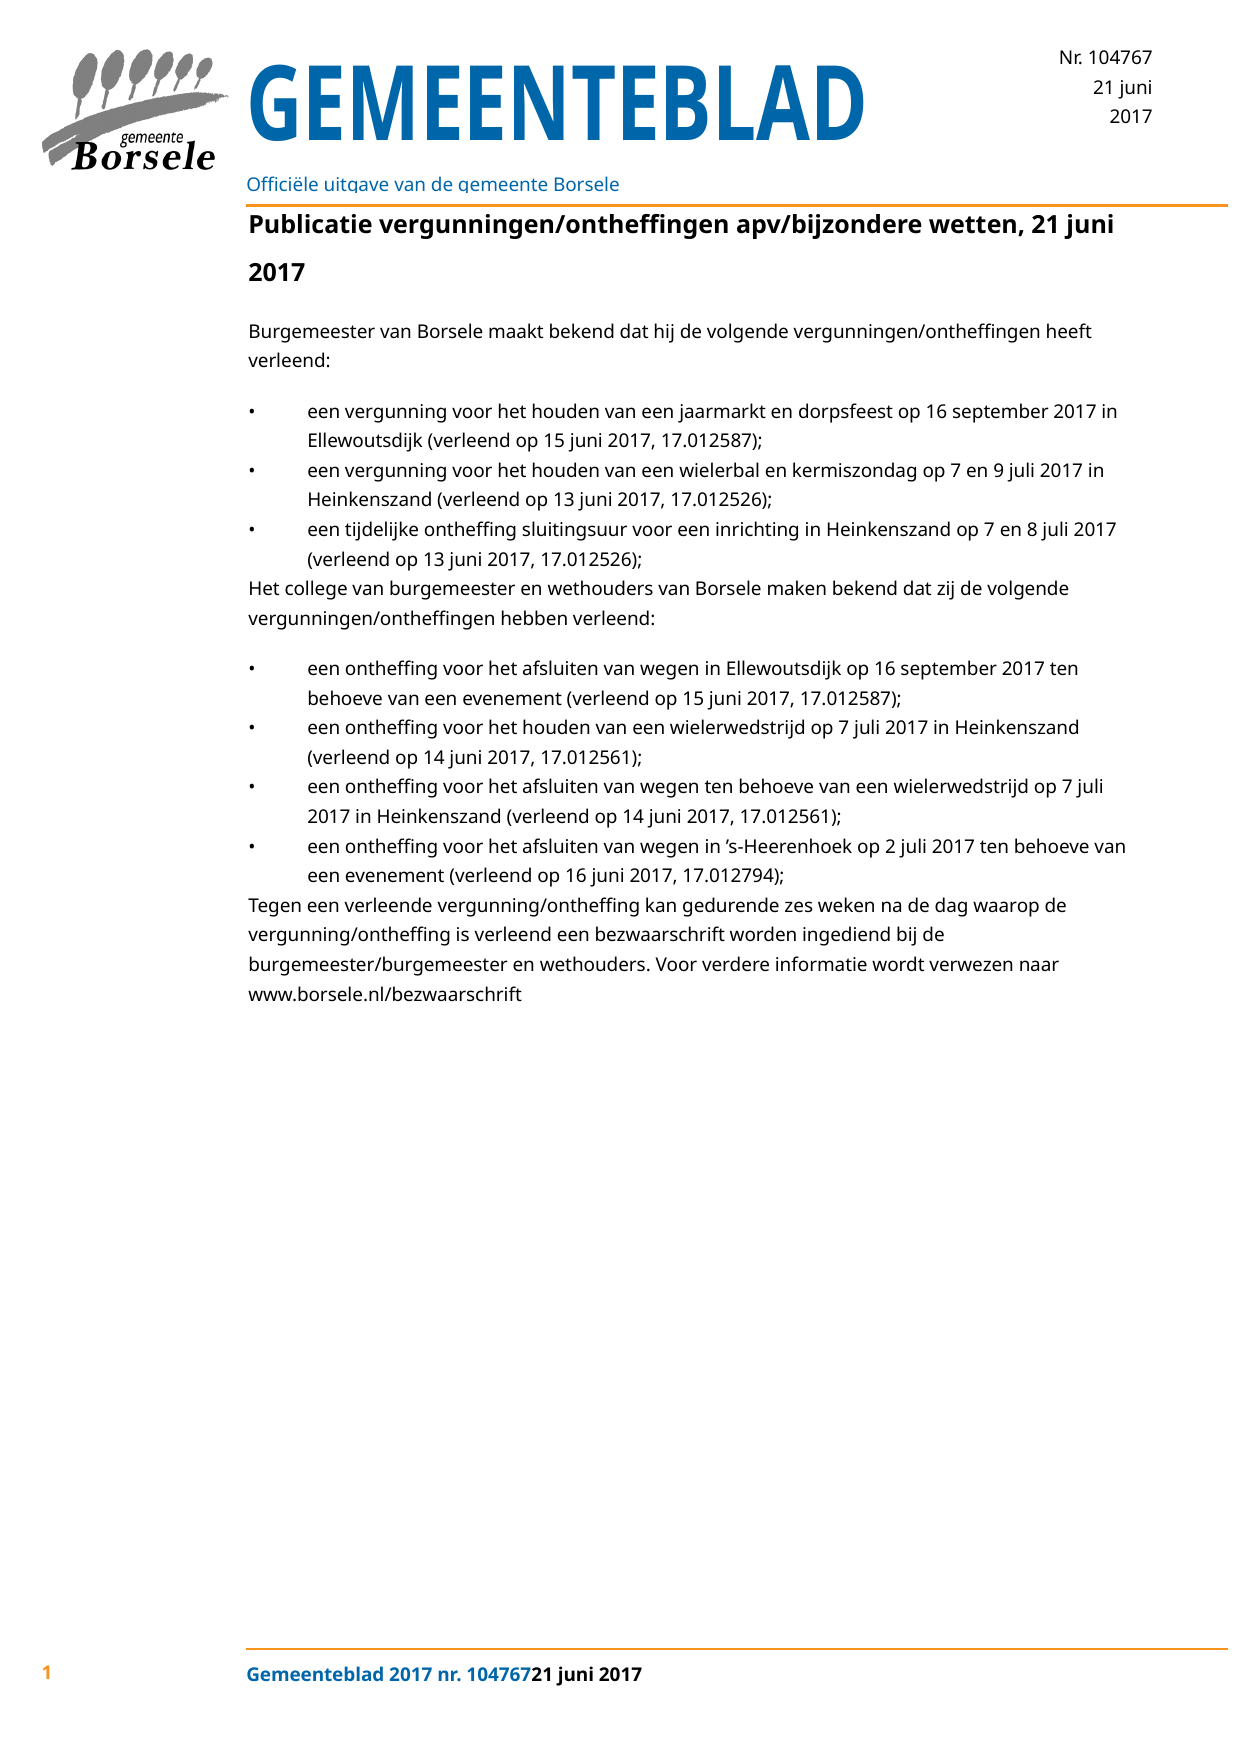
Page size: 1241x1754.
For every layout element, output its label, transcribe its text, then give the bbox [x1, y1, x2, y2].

text Het college van burgemeester en wethouders van Borsele maken bekend dat zij de volgende vergunningen/ontheffingen hebben verleend: [248, 575, 1152, 631]
text Publicatie vergunningen/ontheffingen apv/bijzondere wetten, 21 juni 2017 [248, 207, 1152, 288]
list een ontheffing voor het houden van een wielerwedstrijd op 7 juli 2017 in Heinkenszand (verleend op 14 juni 2017, 17.012561); [248, 714, 1152, 770]
text Tegen een verleende vergunning/ontheffing kan gedurende zes weken na de dag waarop de vergunning/ontheffing is verleend een bezwaarschrift worden ingediend bij de burgemeester/burgemeester en wethouders. Voor verdere informatie wordt verwezen naar www.borsele.nl/bezwaarschrift [248, 892, 1152, 1007]
picture [41, 47, 231, 172]
list een vergunning voor het houden van een wielerbal en kermiszondag op 7 en 9 juli 2017 in Heinkenszand (verleend op 13 juni 2017, 17.012526); [248, 457, 1152, 512]
list een ontheffing voor het afsluiten van wegen in Ellewoutsdijk op 16 september 2017 ten behoeve van een evenement (verleend op 15 juni 2017, 17.012587); [248, 655, 1152, 711]
list een ontheffing voor het afsluiten van wegen ten behoeve van een wielerwedstrijd op 7 juli 2017 in Heinkenszand (verleend op 14 juni 2017, 17.012561); [248, 774, 1152, 829]
list een ontheffing voor het afsluiten van wegen in ’s-Heerenhoek op 2 juli 2017 ten behoeve van een evenement (verleend op 16 juni 2017, 17.012794); [248, 833, 1152, 888]
text Burgemeester van Borsele maakt bekend dat hij de volgende vergunningen/ontheffingen heeft verleend: [248, 318, 1152, 373]
list een tijdelijke ontheffing sluitingsuur voor een inrichting in Heinkenszand op 7 en 8 juli 2017 (verleend op 13 juni 2017, 17.012526); [248, 516, 1152, 572]
list een vergunning voor het houden van een jaarmarkt en dorpsfeest op 16 september 2017 in Ellewoutsdijk (verleend op 15 juni 2017, 17.012587); [248, 398, 1152, 453]
